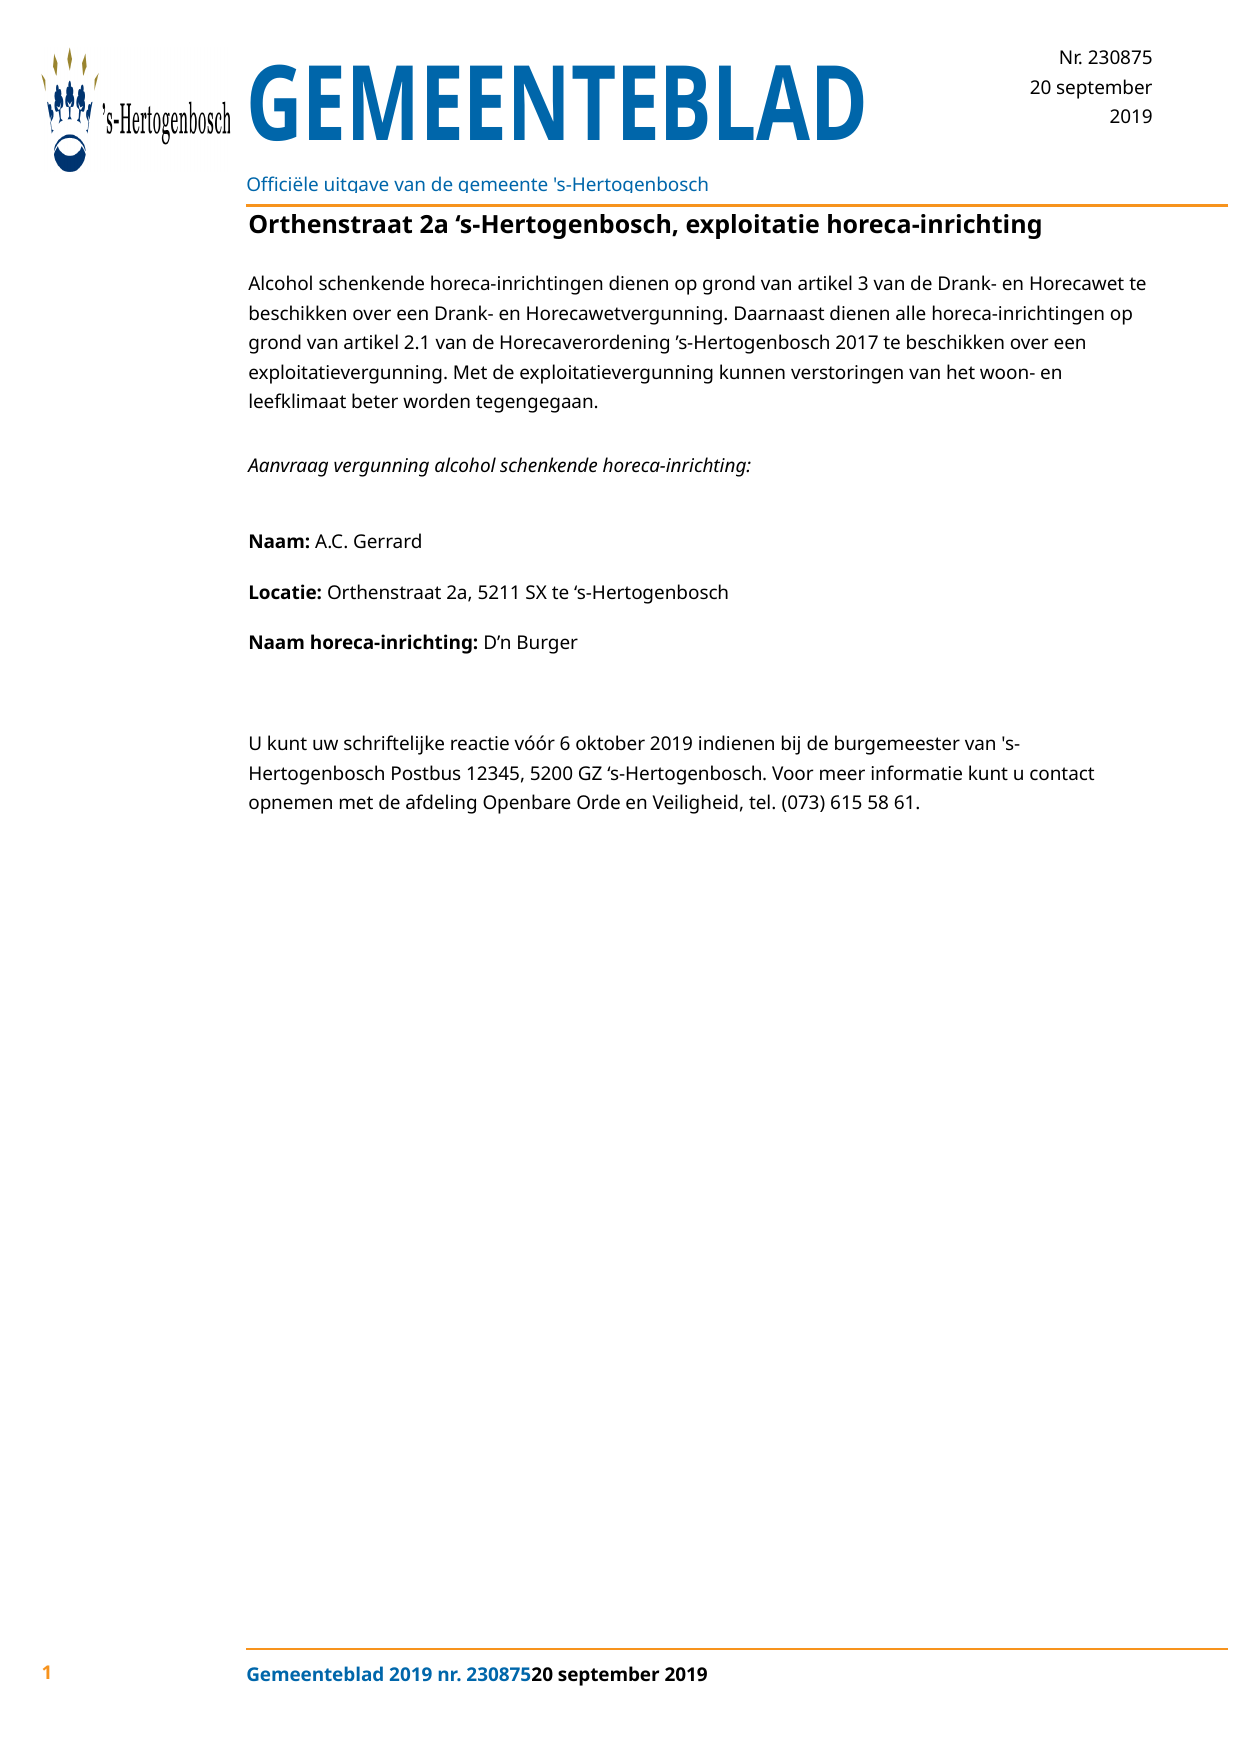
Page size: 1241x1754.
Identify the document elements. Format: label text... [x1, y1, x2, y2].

text Aanvraag vergunning alcohol schenkende horeca-inrichting: [248, 453, 1152, 478]
text Naam: A.C. Gerrard [248, 529, 1152, 554]
text Alcohol schenkende horeca-inrichtingen dienen op grond van artikel 3 van de Drank- en Horecawet te beschikken over een Drank- en Horecawetvergunning. Daarnaast dienen alle horeca-inrichtingen op grond van artikel 2.1 van de Horecaverordening ’s-Hertogenbosch 2017 te beschikken over een exploitatievergunning. Met de exploitatievergunning kunnen verstoringen van het woon- en leefklimaat beter worden tegengegaan. [248, 270, 1152, 414]
picture [41, 47, 231, 172]
text U kunt uw schriftelijke reactie vóór 6 oktober 2019 indienen bij de burgemeester van 's-Hertogenbosch Postbus 12345, 5200 GZ ‘s-Hertogenbosch. Voor meer informatie kunt u contact opnemen met de afdeling Openbare Orde en Veiligheid, tel. (073) 615 58 61. [248, 730, 1152, 815]
text Orthenstraat 2a ‘s-Hertogenbosch, exploitatie horeca-inrichting [248, 207, 1152, 241]
text Naam horeca-inrichting: D’n Burger [248, 629, 1152, 655]
text Locatie: Orthenstraat 2a, 5211 SX te ‘s-Hertogenbosch [248, 579, 1152, 605]
